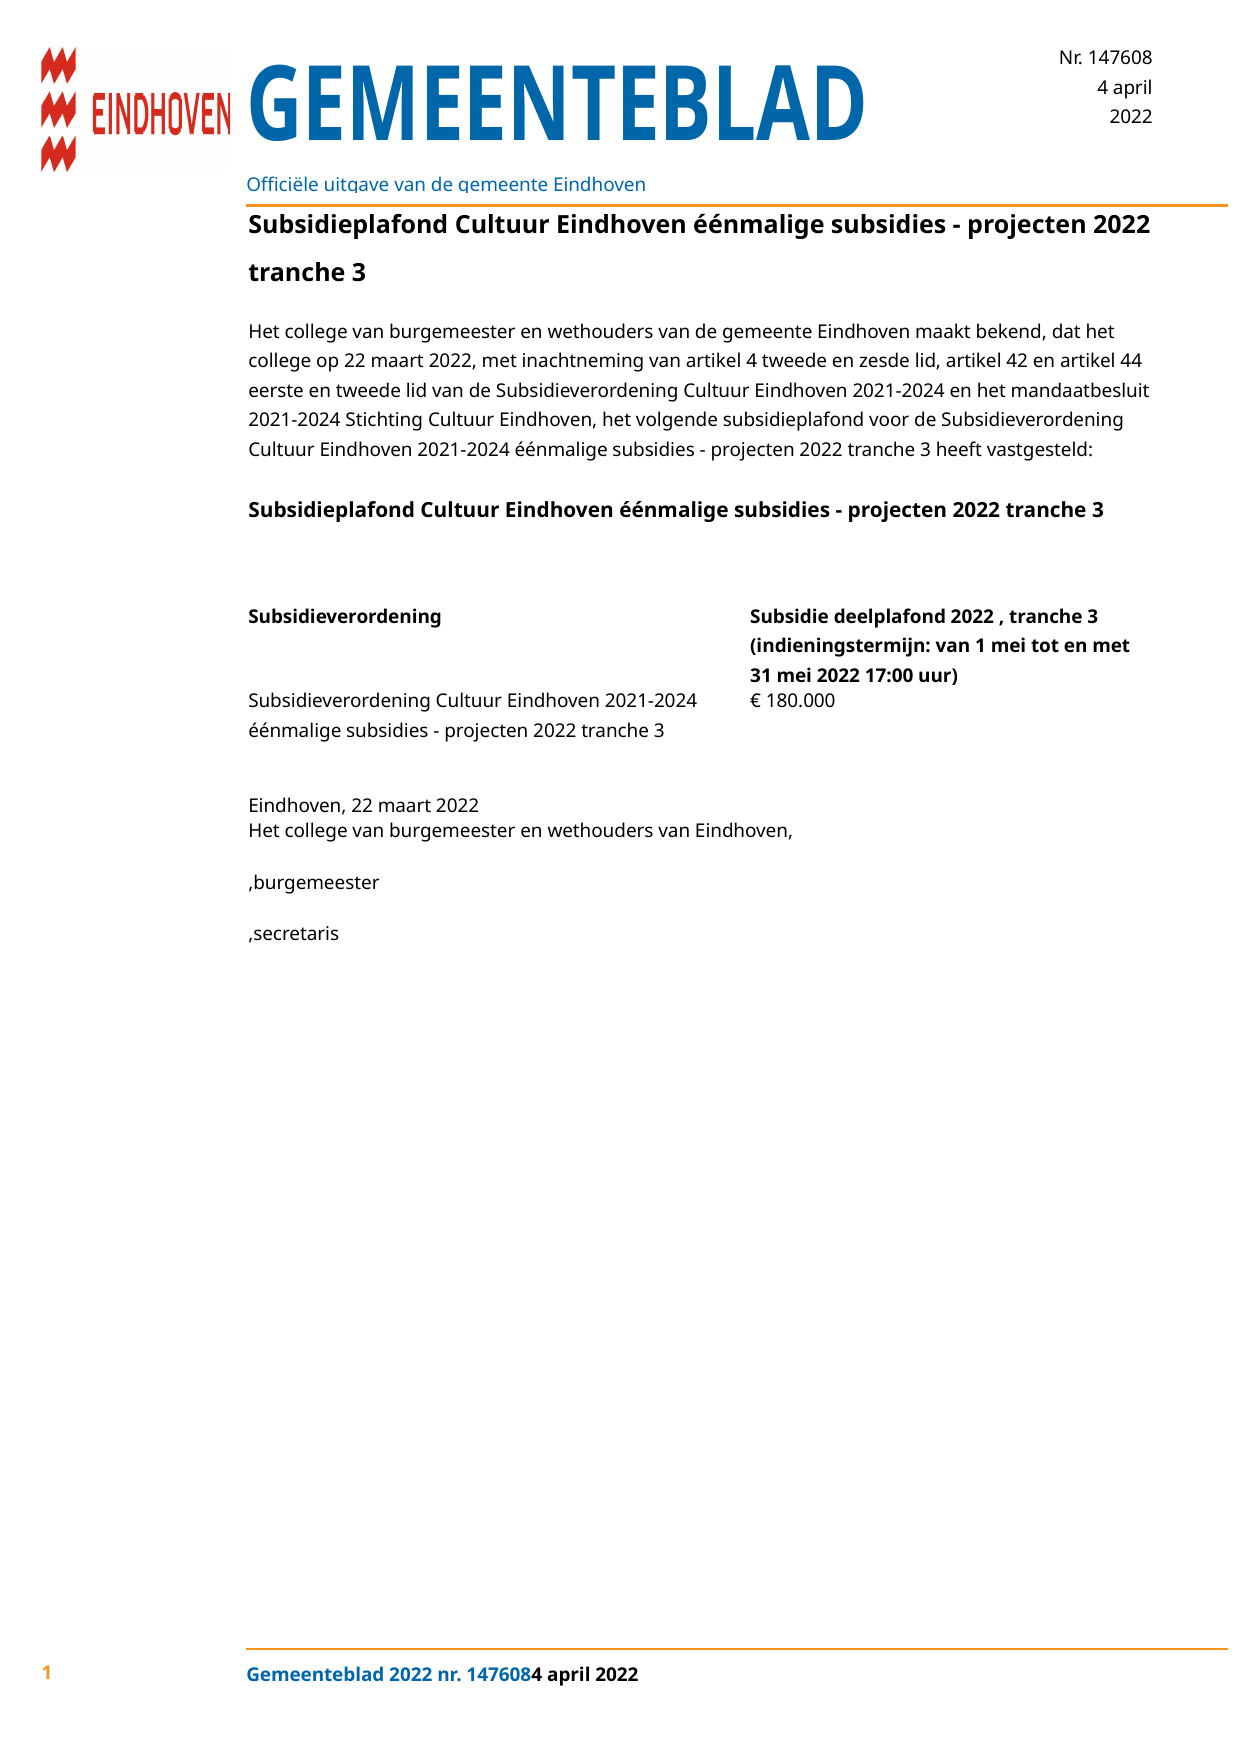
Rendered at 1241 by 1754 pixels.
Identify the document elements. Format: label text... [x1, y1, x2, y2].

table_header Subsidieverordening [248, 603, 750, 688]
text Subsidieplafond Cultuur Eindhoven éénmalige subsidies - projecten 2022 tranche 3 [248, 495, 1152, 524]
text ,burgemeester [248, 869, 1152, 895]
picture [41, 47, 231, 172]
text Eindhoven, 22 maart 2022 [248, 792, 1152, 818]
table_header Subsidie deelplafond 2022 , tranche 3 (indieningstermijn: van 1 mei tot en met 31 mei 2022 17:00 uur) [750, 603, 1152, 688]
text Het college van burgemeester en wethouders van de gemeente Eindhoven maakt bekend, dat het college op 22 maart 2022, met inachtneming van artikel 4 tweede en zesde lid, artikel 42 en artikel 44 eerste en tweede lid van de Subsidieverordening Cultuur Eindhoven 2021-2024 en het mandaatbesluit 2021-2024 Stichting Cultuur Eindhoven, het volgende subsidieplafond voor de Subsidieverordening Cultuur Eindhoven 2021-2024 éénmalige subsidies - projecten 2022 tranche 3 heeft vastgesteld: [248, 318, 1152, 462]
table_cell Subsidieverordening Cultuur Eindhoven 2021-2024 éénmalige subsidies - projecten 2022 tranche 3 [248, 688, 750, 743]
text Het college van burgemeester en wethouders van Eindhoven, [248, 818, 1152, 843]
text Subsidieplafond Cultuur Eindhoven éénmalige subsidies - projecten 2022 tranche 3 [248, 207, 1152, 288]
text ,secretaris [248, 921, 1152, 946]
table_cell € 180.000 [750, 688, 1152, 743]
